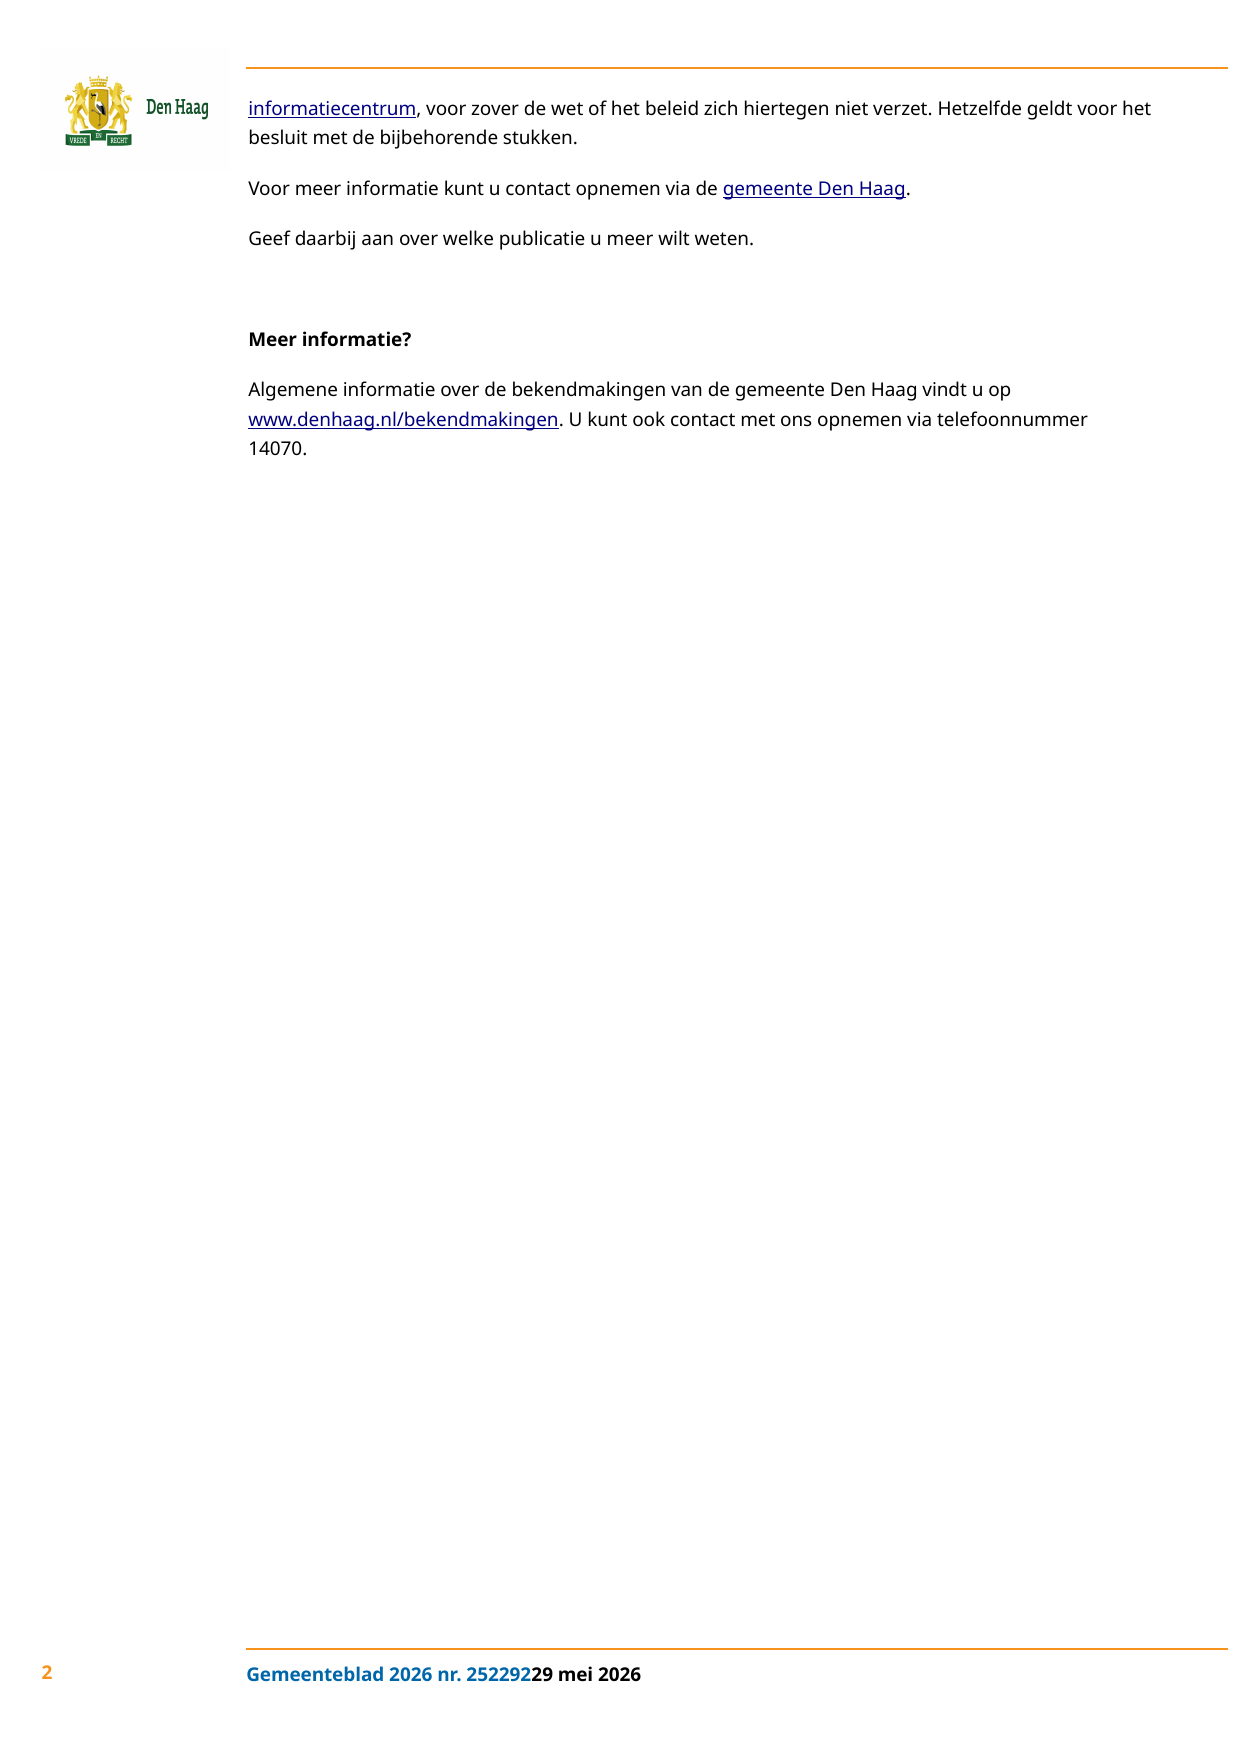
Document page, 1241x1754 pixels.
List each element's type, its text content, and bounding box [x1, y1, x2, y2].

text informatiecentrum, voor zover de wet of het beleid zich hiertegen niet verzet. Hetzelfde geldt voor het besluit met de bijbehorende stukken. [248, 95, 1152, 150]
picture [41, 47, 231, 172]
text Meer informatie? [248, 326, 1152, 352]
text Geef daarbij aan over welke publicatie u meer wilt weten. [248, 225, 1152, 251]
text Voor meer informatie kunt u contact opnemen via de gemeente Den Haag. [248, 175, 1152, 201]
text Algemene informatie over de bekendmakingen van de gemeente Den Haag vindt u op www.denhaag.nl/bekendmakingen. U kunt ook contact met ons opnemen via telefoonnummer 14070. [248, 376, 1152, 461]
